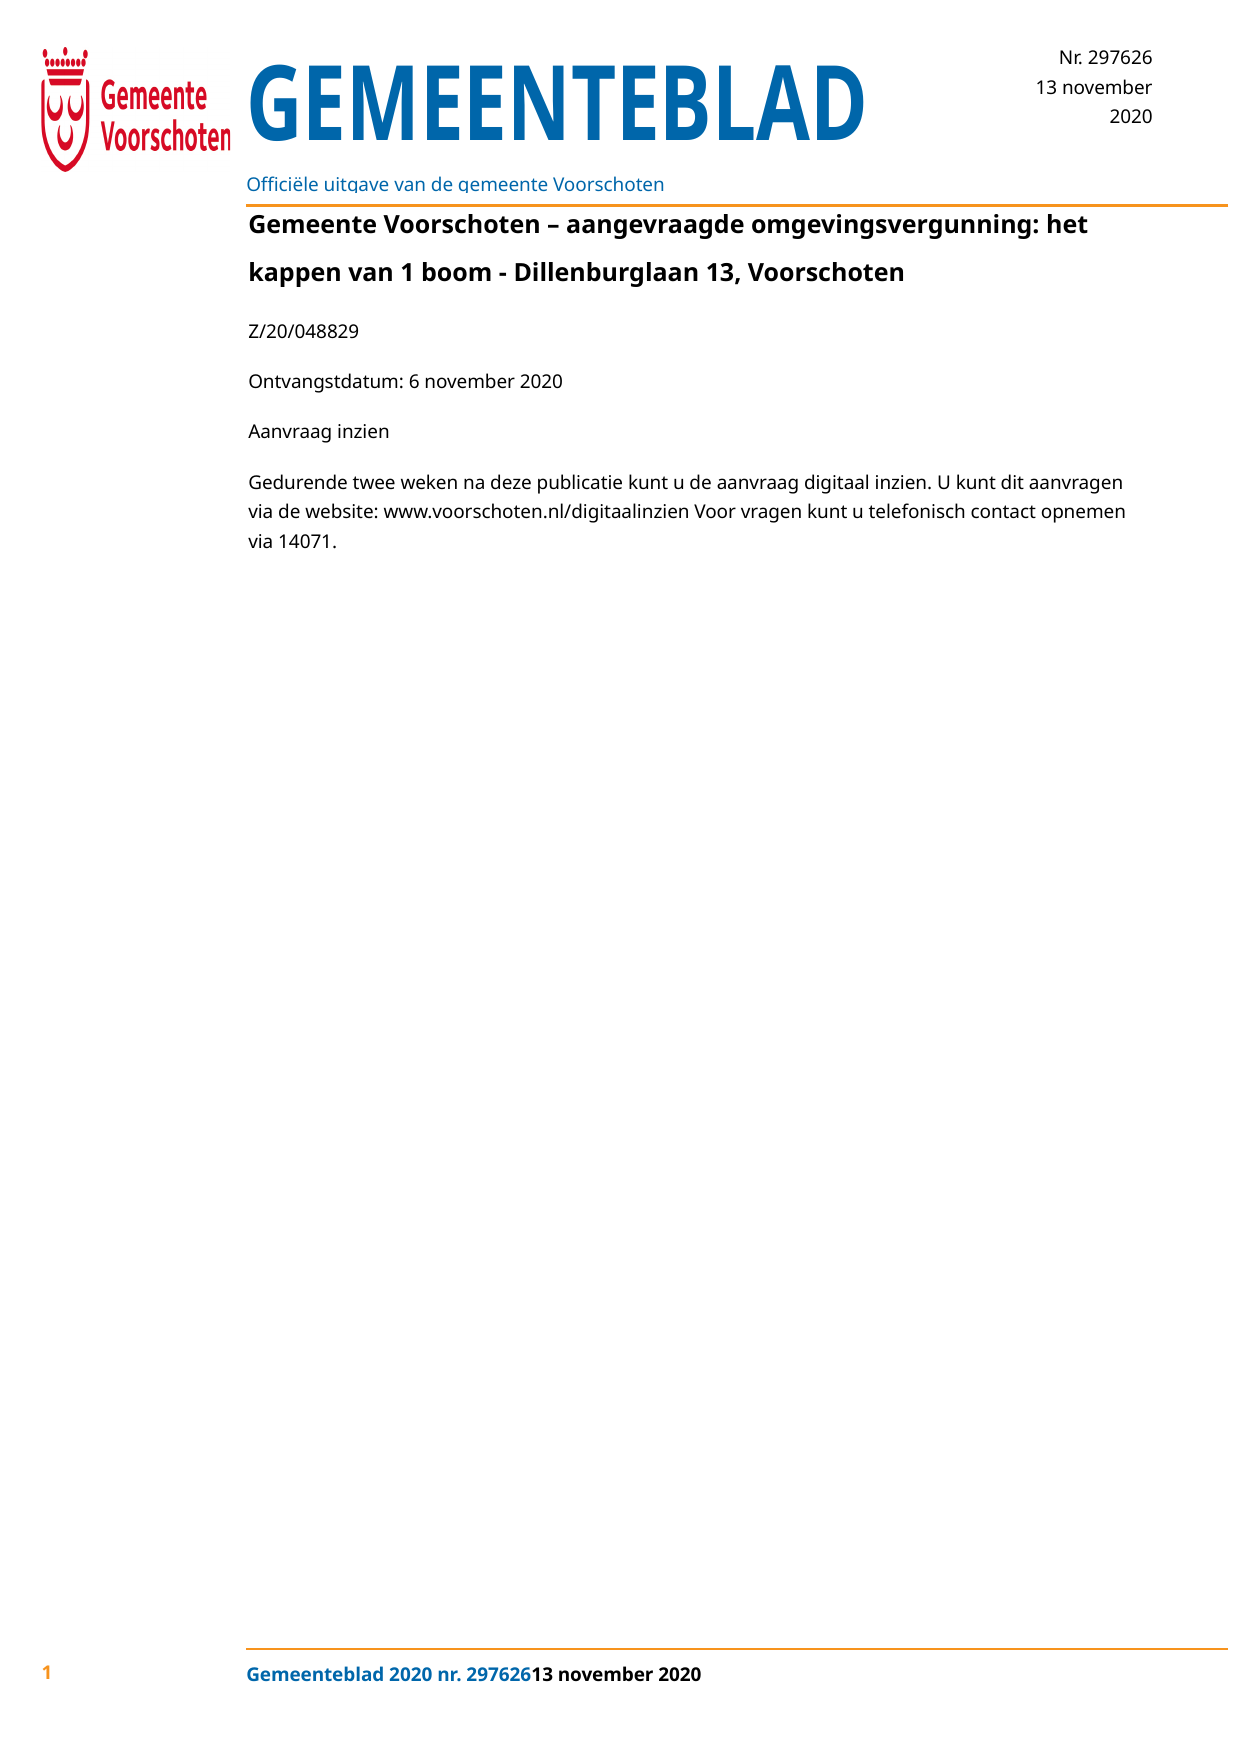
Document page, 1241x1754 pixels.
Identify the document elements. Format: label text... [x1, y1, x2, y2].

text Aanvraag inzien [248, 419, 1152, 444]
text Gedurende twee weken na deze publicatie kunt u de aanvraag digitaal inzien. U kunt dit aanvragen via de website: www.voorschoten.nl/digitaalinzien Voor vragen kunt u telefonisch contact opnemen via 14071. [248, 469, 1152, 554]
text Ontvangstdatum: 6 november 2020 [248, 368, 1152, 394]
text Z/20/048829 [248, 318, 1152, 344]
picture [41, 47, 231, 172]
text Gemeente Voorschoten – aangevraagde omgevingsvergunning: het kappen van 1 boom - Dillenburglaan 13, Voorschoten [248, 207, 1152, 288]
